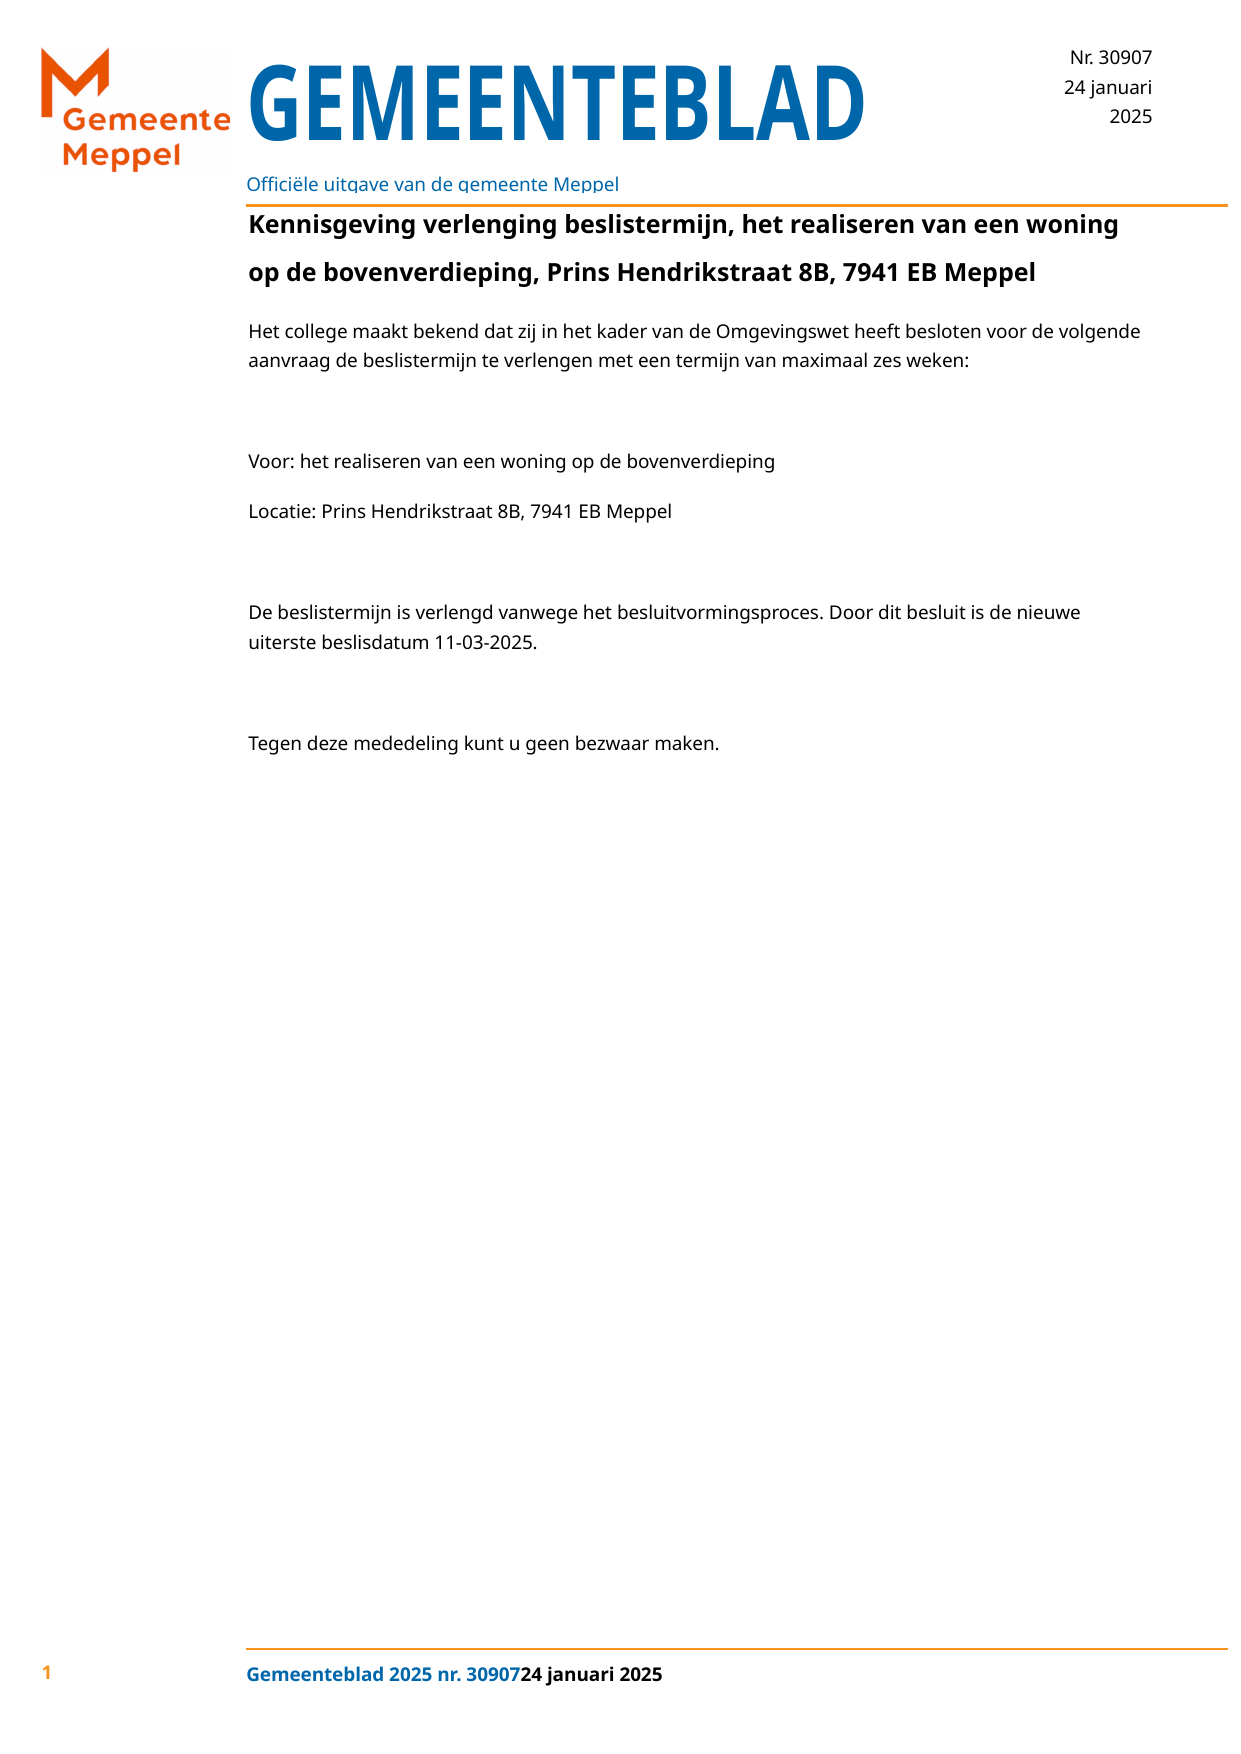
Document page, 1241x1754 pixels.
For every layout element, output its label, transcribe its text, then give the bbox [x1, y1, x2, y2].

text Tegen deze mededeling kunt u geen bezwaar maken. [248, 730, 1152, 756]
text De beslistermijn is verlengd vanwege het besluitvormingsproces. Door dit besluit is de nieuwe uiterste beslisdatum 11-03-2025. [248, 599, 1152, 655]
text Het college maakt bekend dat zij in het kader van de Omgevingswet heeft besloten voor de volgende aanvraag de beslistermijn te verlengen met een termijn van maximaal zes weken: [248, 318, 1152, 373]
text Kennisgeving verlenging beslistermijn, het realiseren van een woning op de bovenverdieping, Prins Hendrikstraat 8B, 7941 EB Meppel [248, 207, 1152, 288]
picture [41, 47, 231, 172]
text Locatie: Prins Hendrikstraat 8B, 7941 EB Meppel [248, 499, 1152, 524]
text Voor: het realiseren van een woning op de bovenverdieping [248, 448, 1152, 474]
